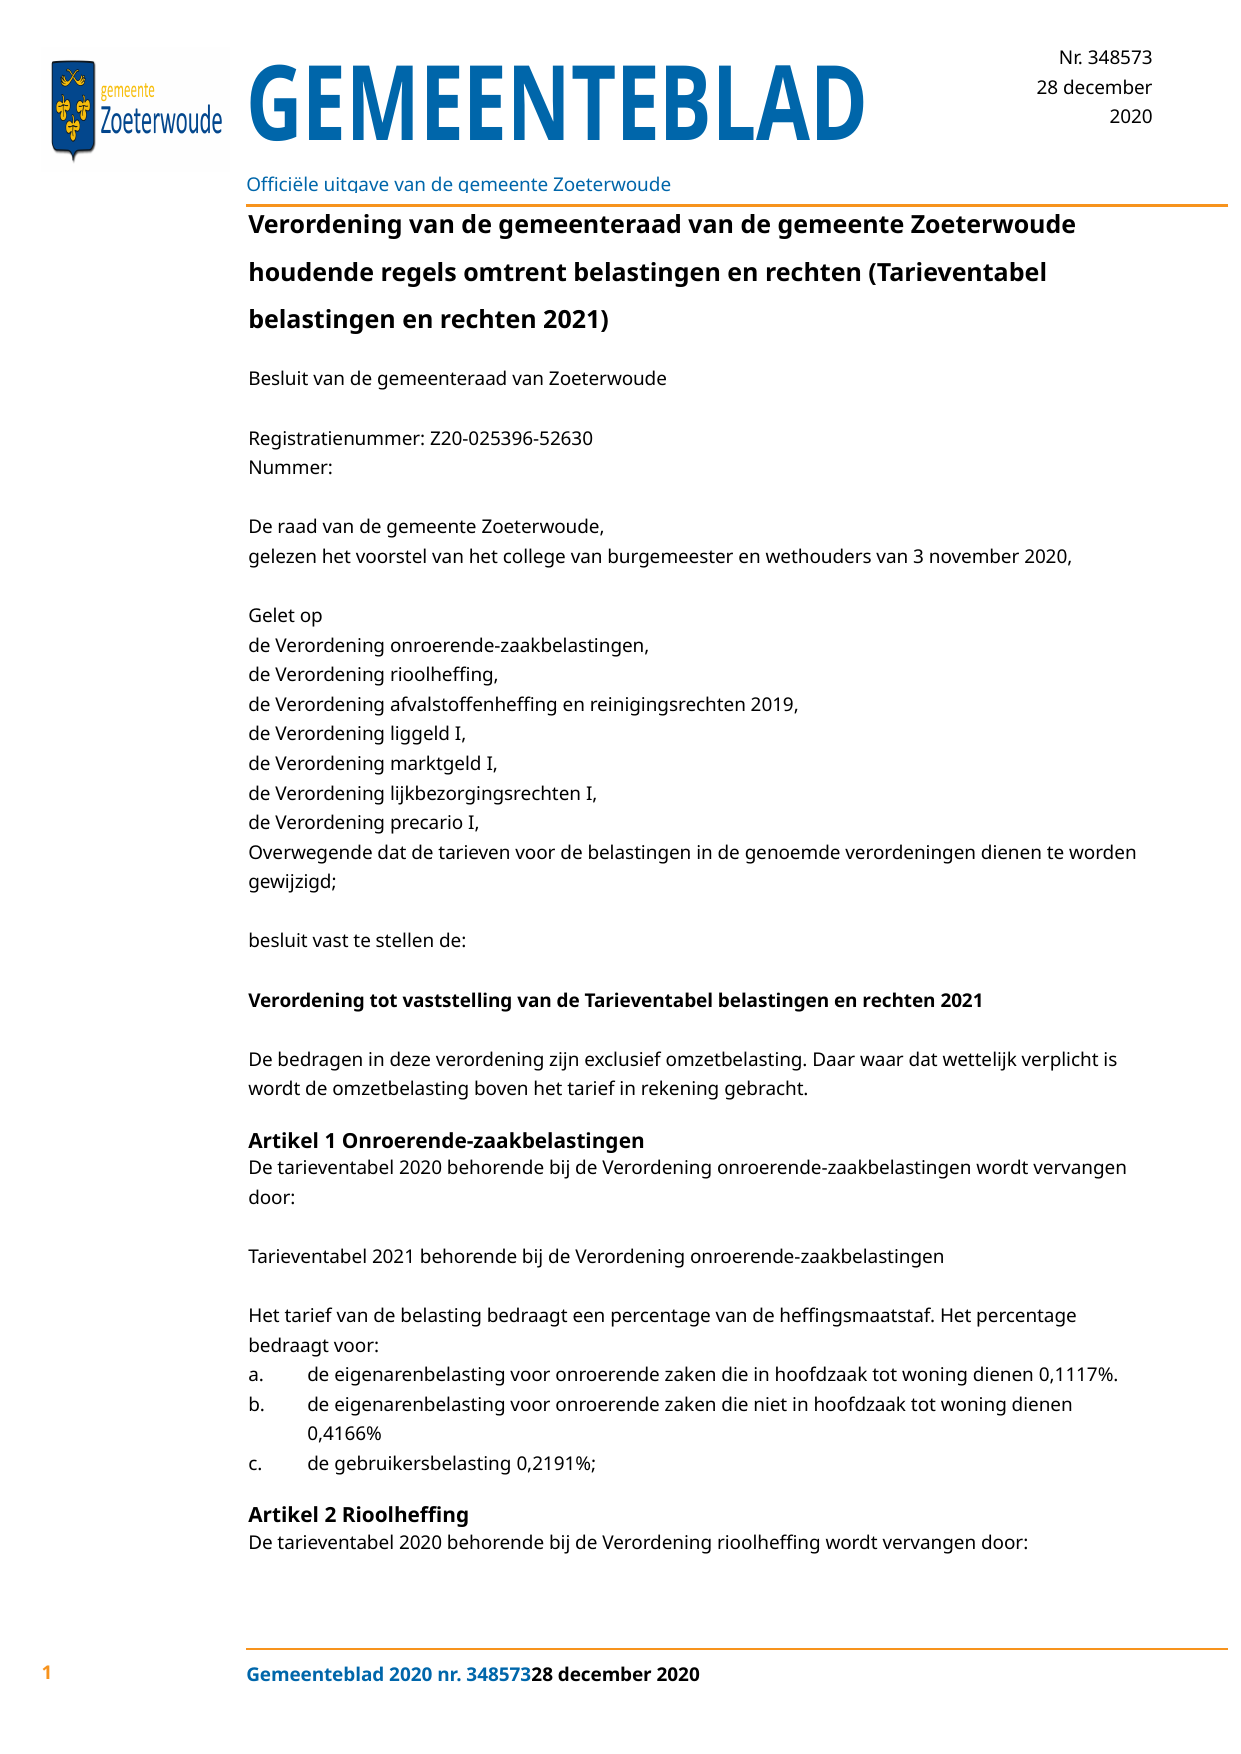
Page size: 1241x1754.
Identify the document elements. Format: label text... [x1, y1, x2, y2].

picture [41, 47, 231, 172]
text Verordening tot vaststelling van de Tarieventabel belastingen en rechten 2021 [248, 987, 1152, 1012]
text Besluit van de gemeenteraad van Zoeterwoude [248, 366, 1152, 391]
text Artikel 1 Onroerende-zaakbelastingen [248, 1126, 1152, 1154]
text Artikel 2 Rioolheffing [248, 1501, 1152, 1529]
text de Verordening onroerende-zaakbelastingen, [248, 632, 1152, 657]
text Tarieventabel 2021 behorende bij de Verordening onroerende-zaakbelastingen [248, 1243, 1152, 1269]
text gelezen het voorstel van het college van burgemeester en wethouders van 3 november 2020, [248, 543, 1152, 569]
text De bedragen in deze verordening zijn exclusief omzetbelasting. Daar waar dat wettelijk verplicht is wordt de omzetbelasting boven het tarief in rekening gebracht. [248, 1046, 1152, 1101]
text de Verordening rioolheffing, [248, 661, 1152, 687]
text de Verordening liggeld I, [248, 721, 1152, 746]
text De tarieventabel 2020 behorende bij de Verordening onroerende-zaakbelastingen wordt vervangen door: [248, 1154, 1152, 1210]
text de Verordening precario I, [248, 809, 1152, 835]
text besluit vast te stellen de: [248, 928, 1152, 953]
text Registratienummer: Z20-025396-52630 [248, 425, 1152, 450]
text Nummer: [248, 454, 1152, 480]
list de gebruikersbelasting 0,2191%; [248, 1450, 1152, 1476]
text de Verordening marktgeld I, [248, 750, 1152, 776]
text de Verordening lijkbezorgingsrechten I, [248, 780, 1152, 805]
text Verordening van de gemeenteraad van de gemeente Zoeterwoude houdende regels omtrent belastingen en rechten (Tarieventabel belastingen en rechten 2021) [248, 207, 1152, 336]
text Overwegende dat de tarieven voor de belastingen in de genoemde verordeningen dienen te worden gewijzigd; [248, 839, 1152, 894]
list de eigenarenbelasting voor onroerende zaken die in hoofdzaak tot woning dienen 0,1117%. [248, 1361, 1152, 1387]
text De raad van de gemeente Zoeterwoude, [248, 513, 1152, 539]
list de eigenarenbelasting voor onroerende zaken die niet in hoofdzaak tot woning dienen 0,4166% [248, 1391, 1152, 1446]
text Gelet op [248, 602, 1152, 628]
text De tarieventabel 2020 behorende bij de Verordening rioolheffing wordt vervangen door: [248, 1529, 1152, 1555]
text de Verordening afvalstoffenheffing en reinigingsrechten 2019, [248, 691, 1152, 717]
text Het tarief van de belasting bedraagt een percentage van de heffingsmaatstaf. Het percentage bedraagt voor: [248, 1302, 1152, 1358]
